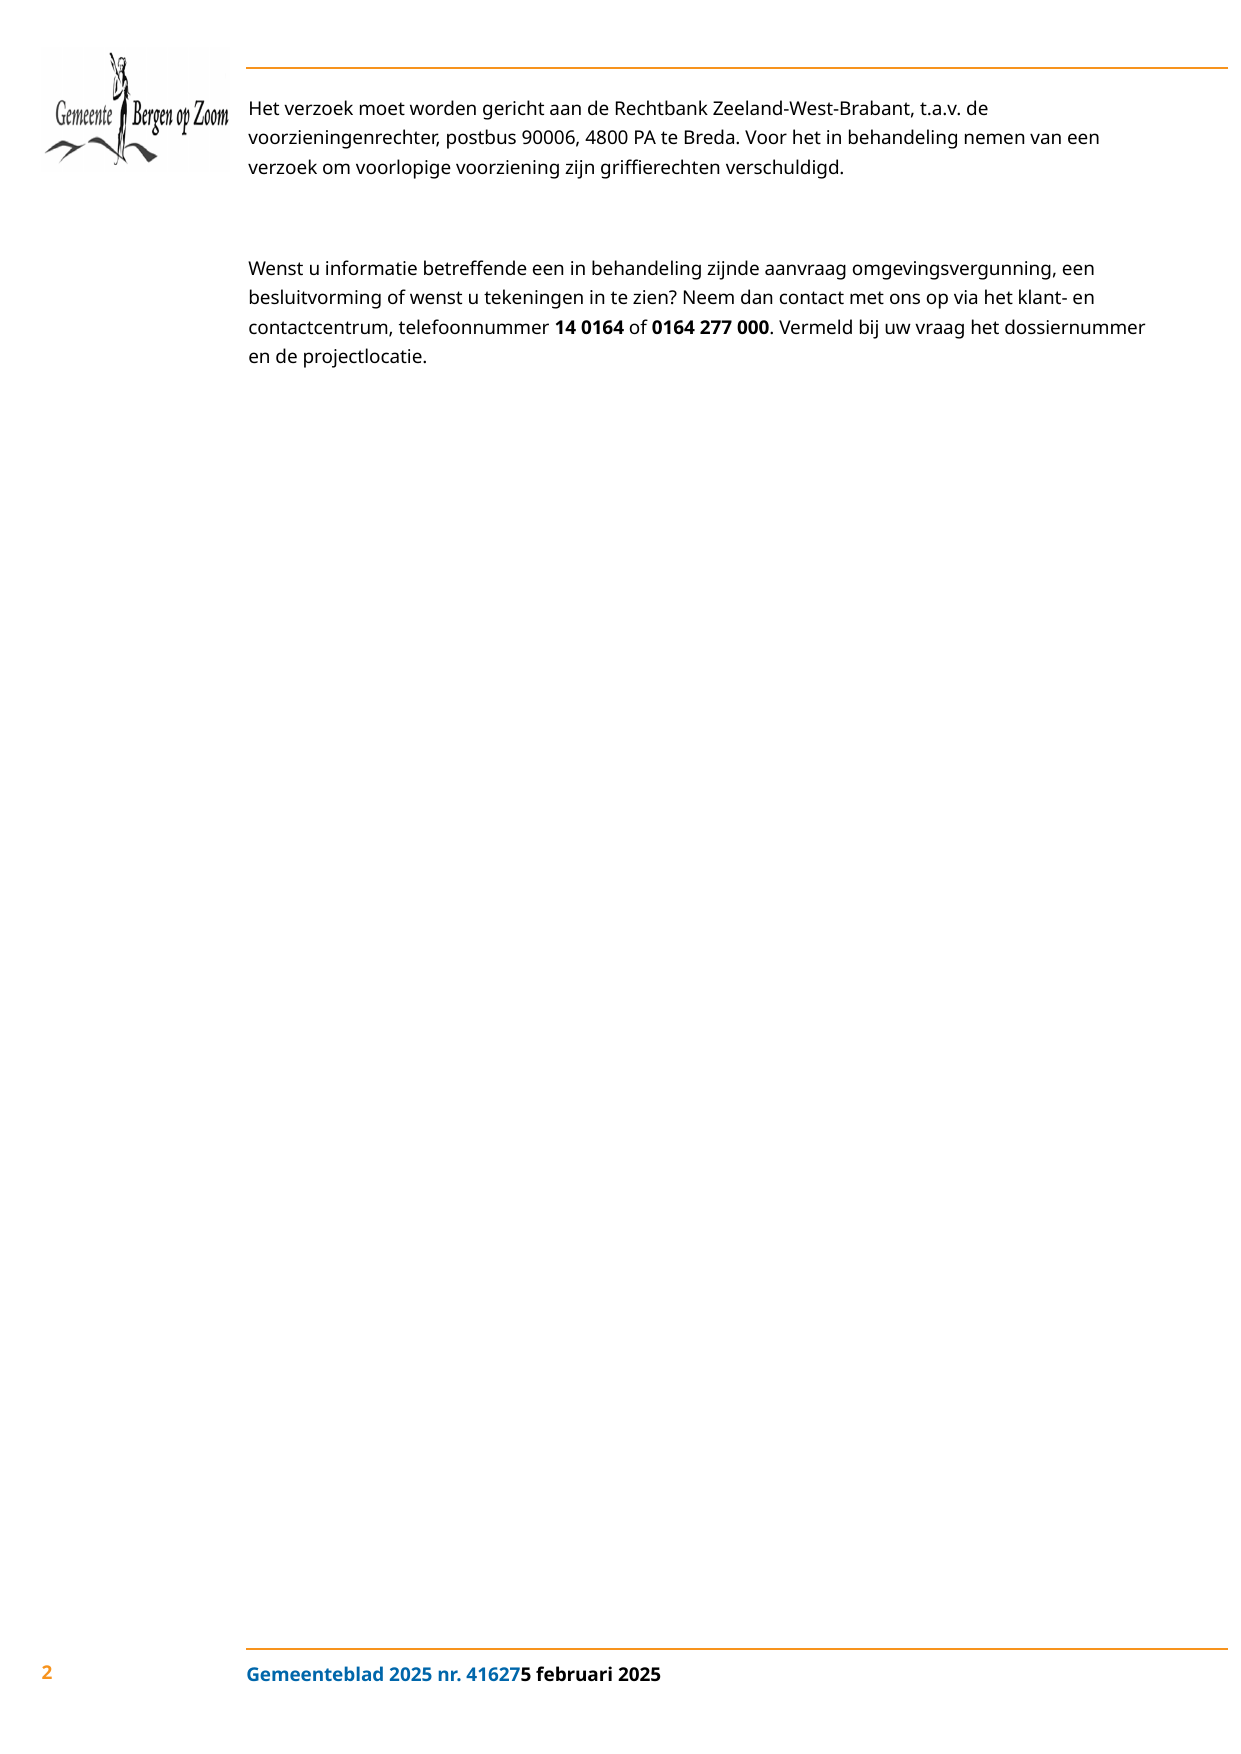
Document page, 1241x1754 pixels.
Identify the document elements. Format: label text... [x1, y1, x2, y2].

picture [41, 47, 231, 172]
text Het verzoek moet worden gericht aan de Rechtbank Zeeland-West-Brabant, t.a.v. de voorzieningenrechter, postbus 90006, 4800 PA te Breda. Voor het in behandeling nemen van een verzoek om voorlopige voorziening zijn griffierechten verschuldigd. [248, 95, 1152, 180]
text Wenst u informatie betreffende een in behandeling zijnde aanvraag omgevingsvergunning, een besluitvorming of wenst u tekeningen in te zien? Neem dan contact met ons op via het klant- en contactcentrum, telefoonnummer 14 0164 of 0164 277 000. Vermeld bij uw vraag het dossiernummer en de projectlocatie. [248, 255, 1152, 369]
